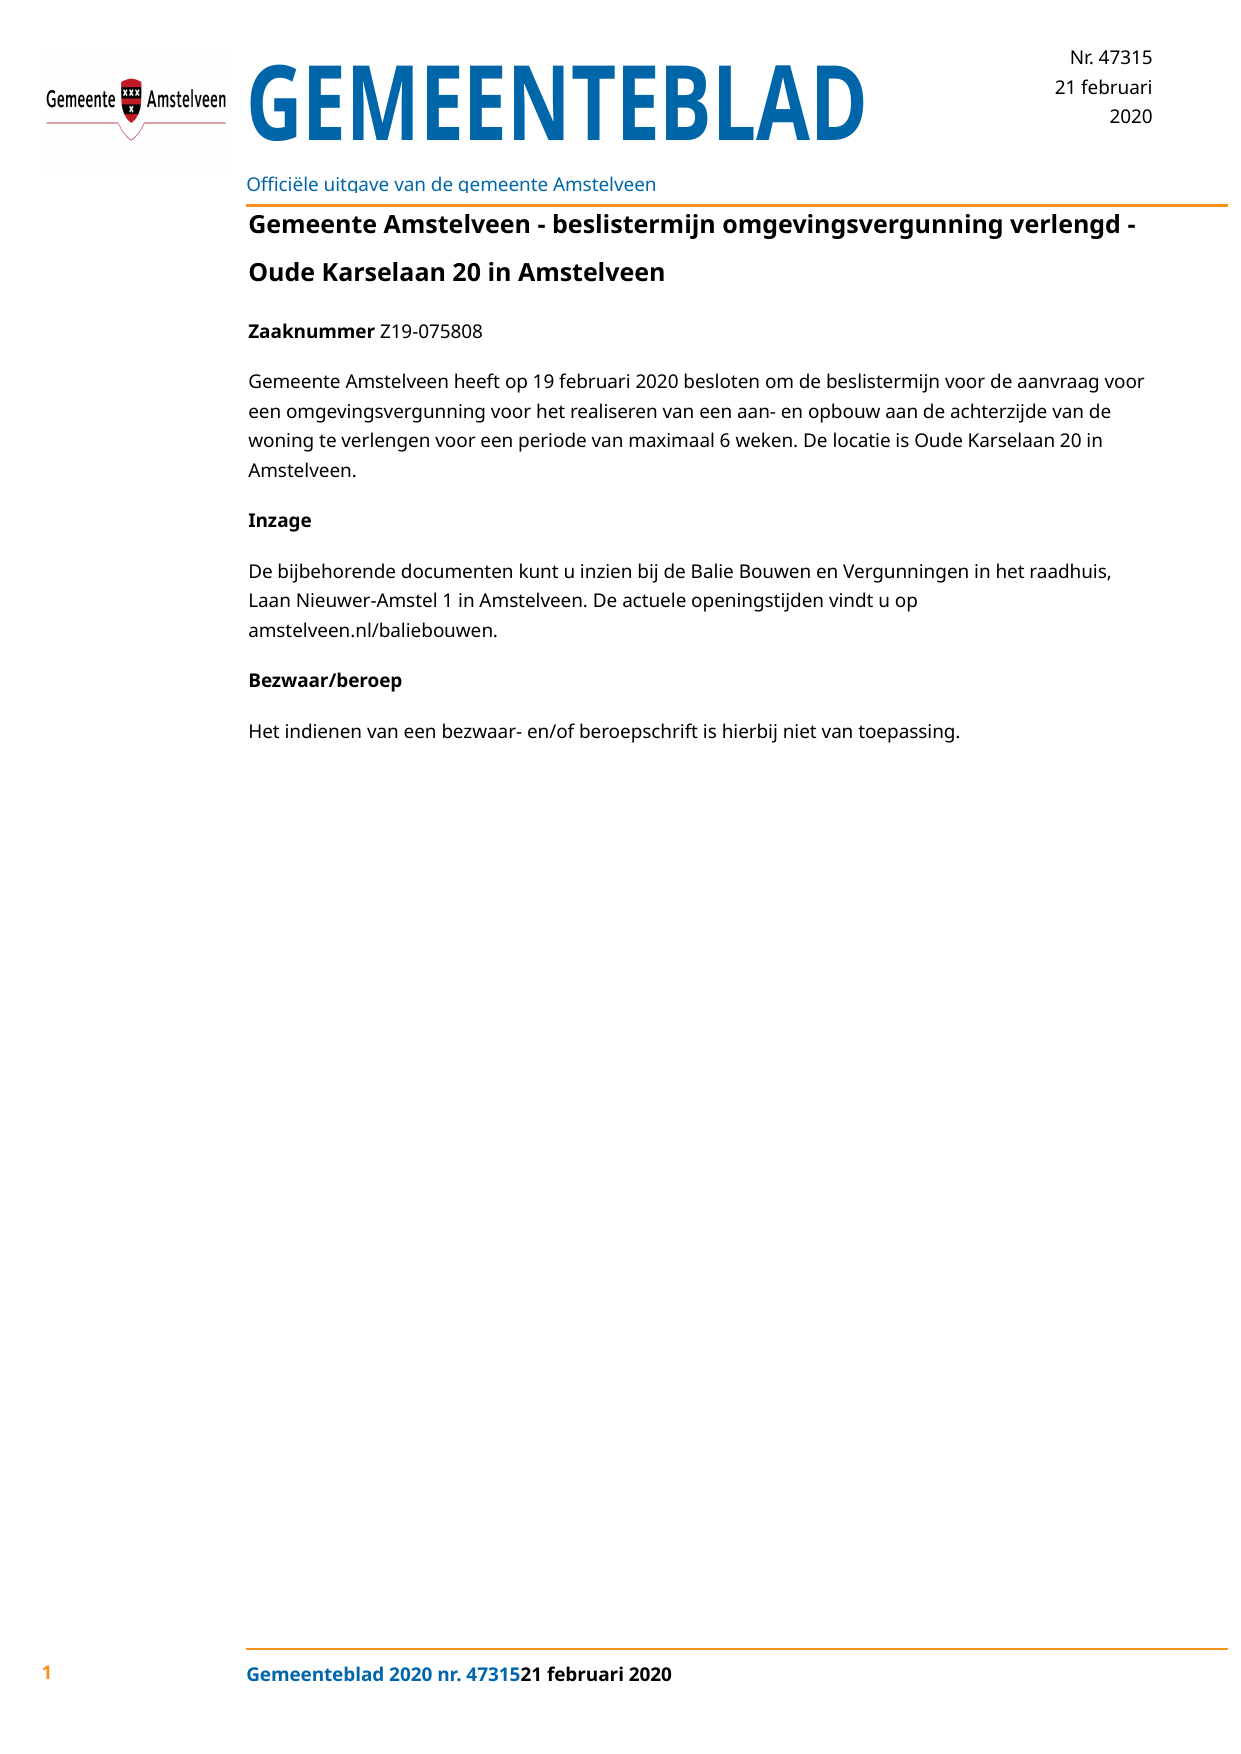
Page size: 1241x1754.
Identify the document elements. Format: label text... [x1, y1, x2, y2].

text Inzage [248, 507, 1152, 533]
text Het indienen van een bezwaar- en/of beroepschrift is hierbij niet van toepassing. [248, 718, 1152, 744]
text Gemeente Amstelveen heeft op 19 februari 2020 besloten om de beslistermijn voor de aanvraag voor een omgevingsvergunning voor het realiseren van een aan- en opbouw aan de achterzijde van de woning te verlengen voor een periode van maximaal 6 weken. De locatie is Oude Karselaan 20 in Amstelveen. [248, 368, 1152, 483]
text Bezwaar/beroep [248, 667, 1152, 693]
picture [41, 47, 231, 172]
text Zaaknummer Z19-075808 [248, 318, 1152, 344]
text De bijbehorende documenten kunt u inzien bij de Balie Bouwen en Vergunningen in het raadhuis, Laan Nieuwer-Amstel 1 in Amstelveen. De actuele openingstijden vindt u op amstelveen.nl/baliebouwen. [248, 558, 1152, 643]
text Gemeente Amstelveen - beslistermijn omgevingsvergunning verlengd - Oude Karselaan 20 in Amstelveen [248, 207, 1152, 288]
